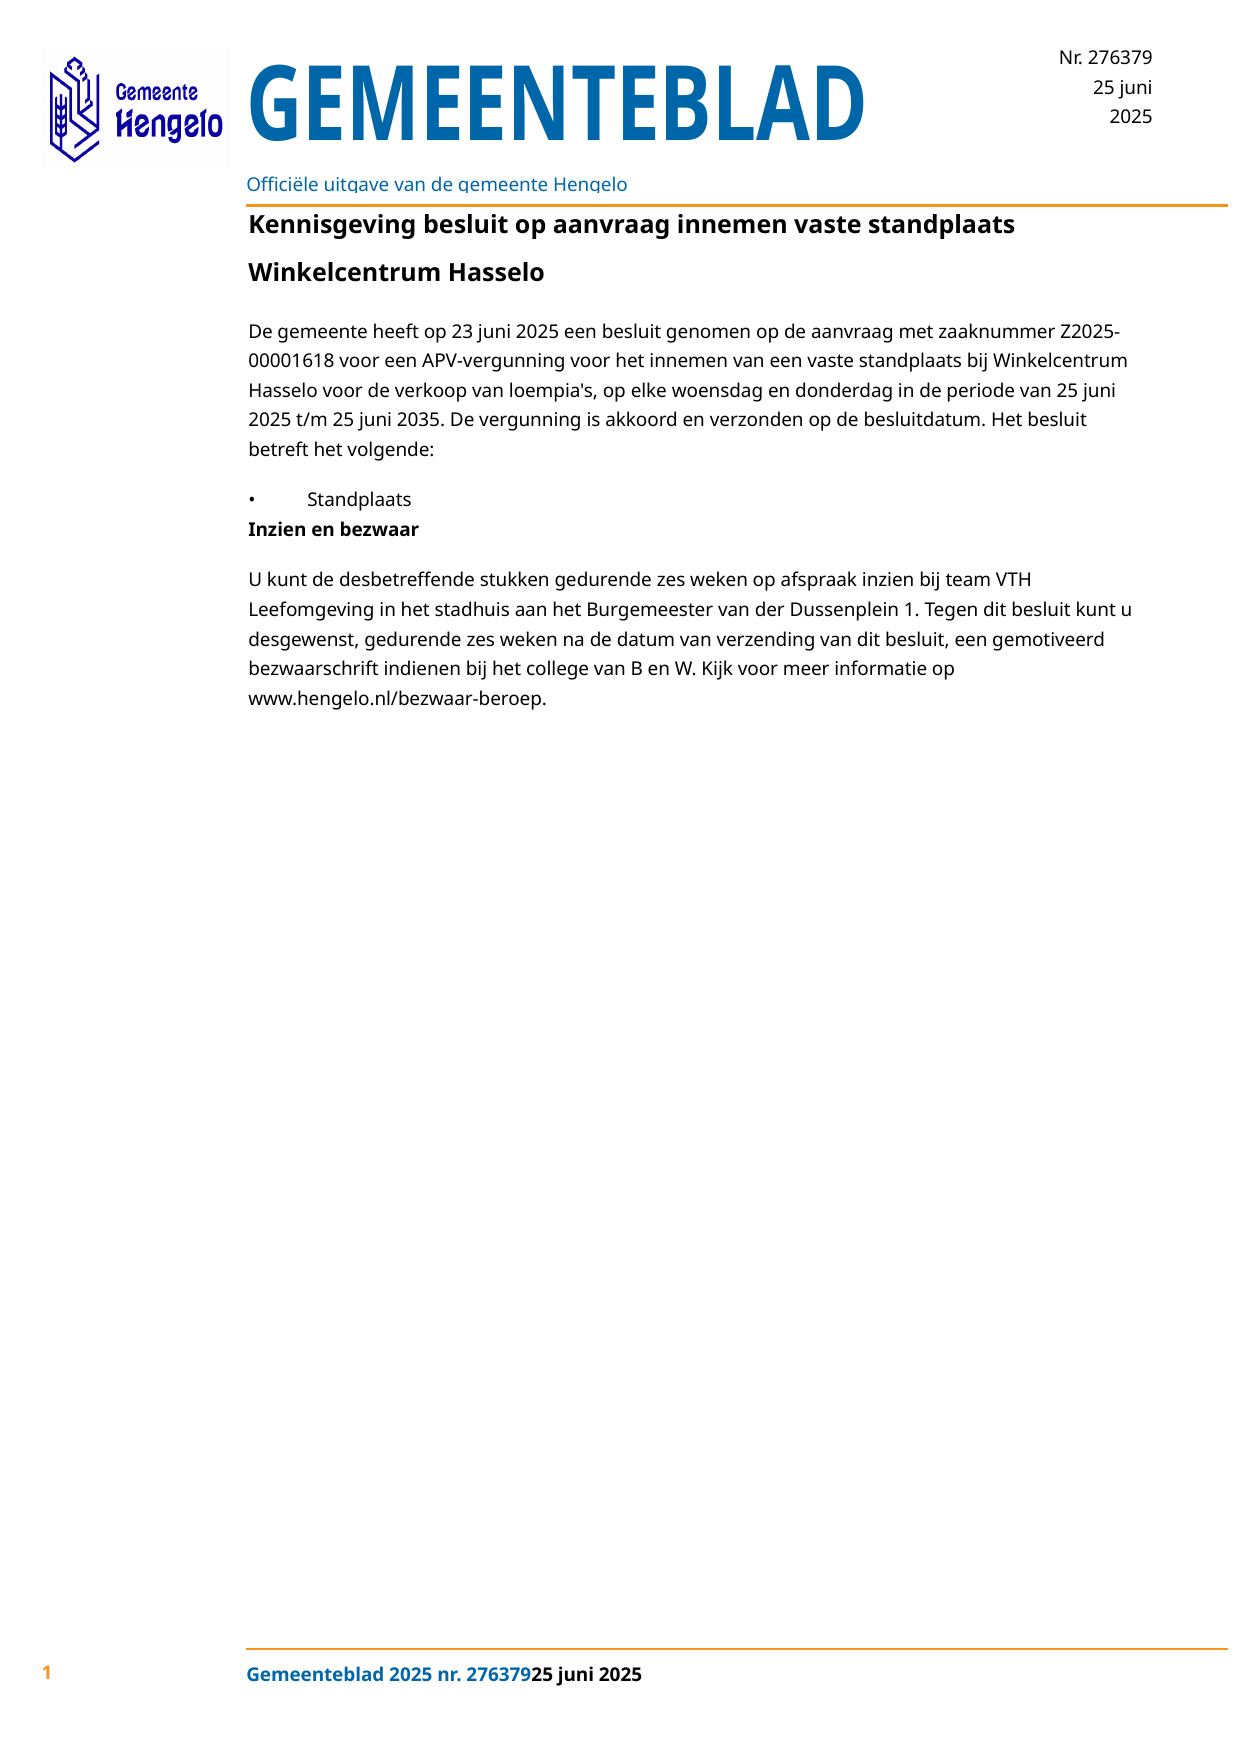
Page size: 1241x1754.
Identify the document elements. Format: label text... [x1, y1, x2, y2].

picture [41, 47, 231, 172]
text U kunt de desbetreffende stukken gedurende zes weken op afspraak inzien bij team VTH Leefomgeving in het stadhuis aan het Burgemeester van der Dussenplein 1. Tegen dit besluit kunt u desgewenst, gedurende zes weken na de datum van verzending van dit besluit, een gemotiveerd bezwaarschrift indienen bij het college van B en W. Kijk voor meer informatie op www.hengelo.nl/bezwaar-beroep. [248, 567, 1152, 711]
text Kennisgeving besluit op aanvraag innemen vaste standplaats Winkelcentrum Hasselo [248, 207, 1152, 288]
text Inzien en bezwaar [248, 516, 1152, 542]
list Standplaats [248, 487, 1152, 512]
text De gemeente heeft op 23 juni 2025 een besluit genomen op de aanvraag met zaaknummer Z2025-00001618 voor een APV-vergunning voor het innemen van een vaste standplaats bij Winkelcentrum Hasselo voor de verkoop van loempia's, op elke woensdag en donderdag in de periode van 25 juni 2025 t/m 25 juni 2035. De vergunning is akkoord en verzonden op de besluitdatum. Het besluit betreft het volgende: [248, 318, 1152, 462]
